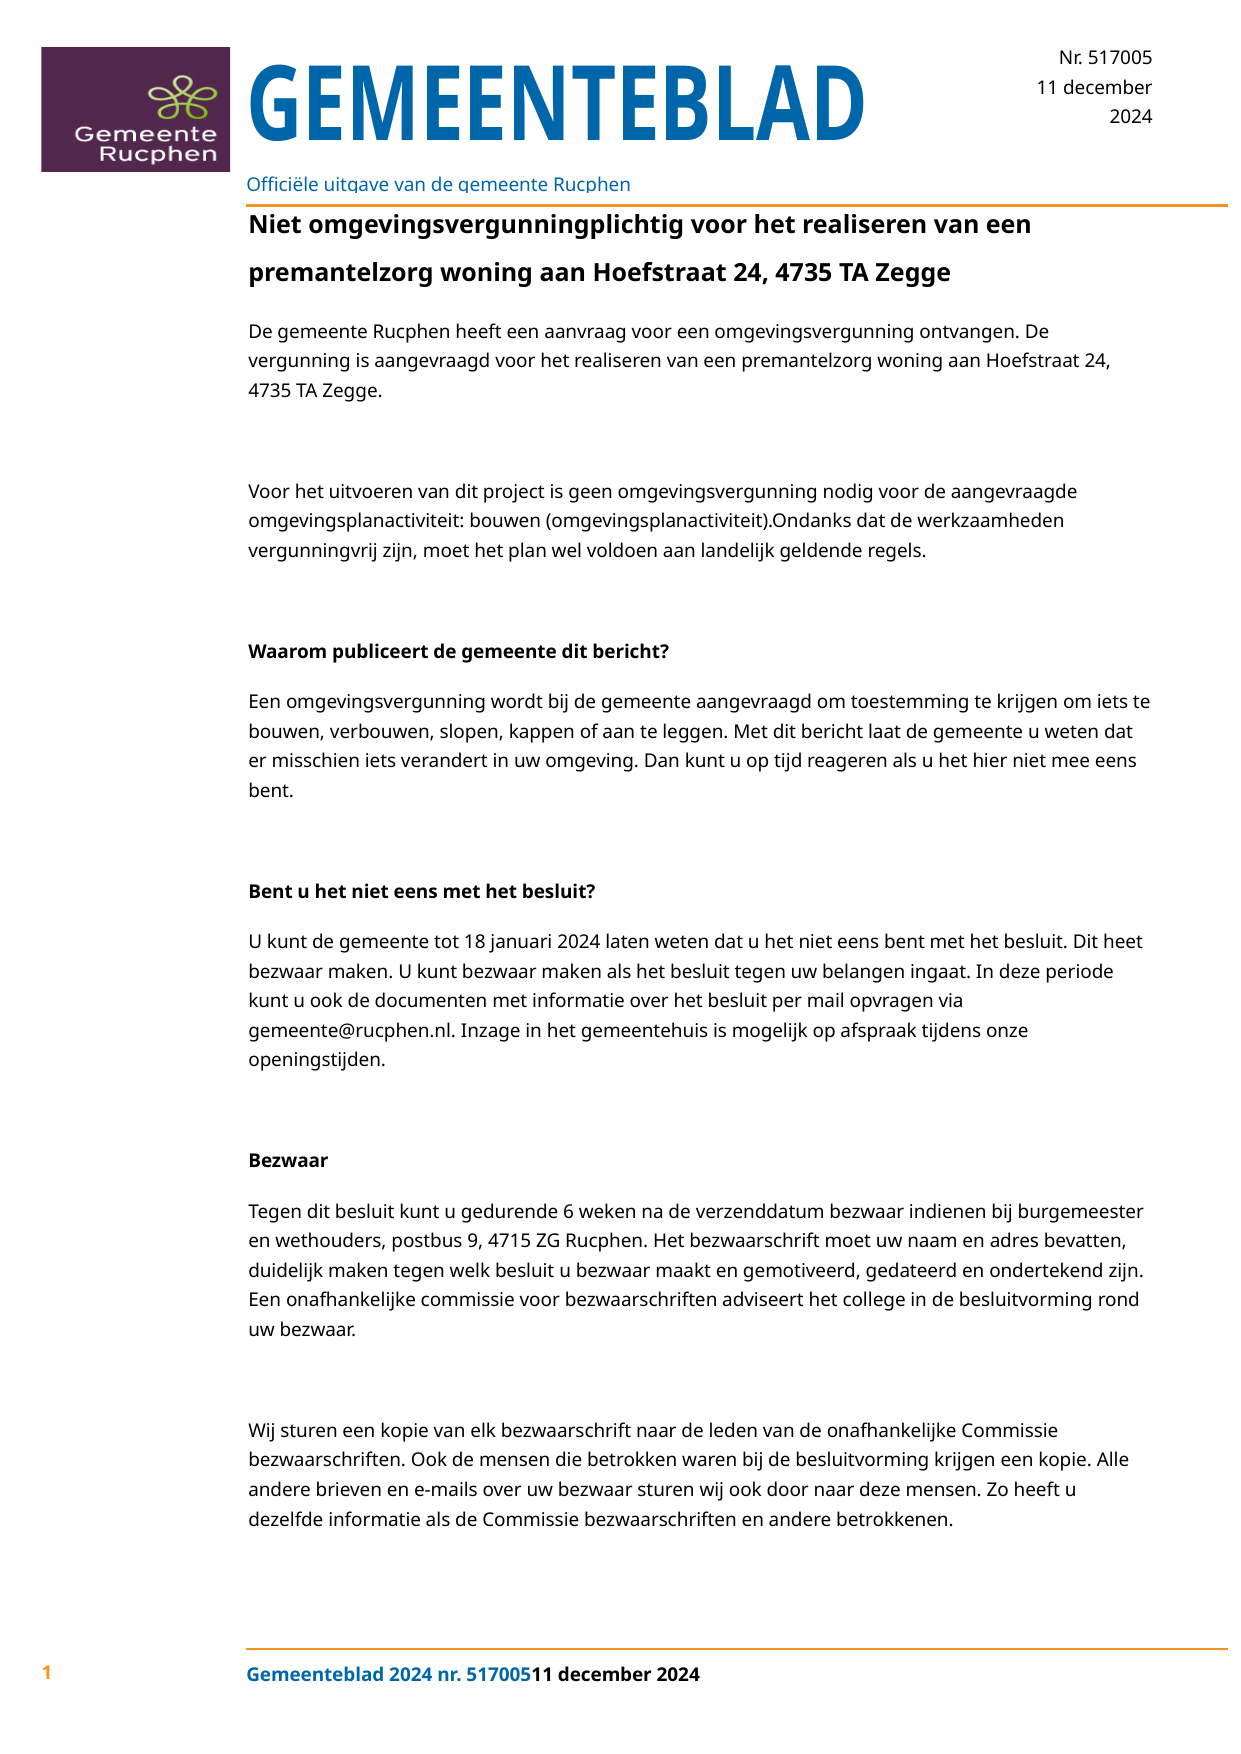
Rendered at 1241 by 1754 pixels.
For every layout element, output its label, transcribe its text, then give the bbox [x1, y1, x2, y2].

text U kunt de gemeente tot 18 januari 2024 laten weten dat u het niet eens bent met het besluit. Dit heet bezwaar maken. U kunt bezwaar maken als het besluit tegen uw belangen ingaat. In deze periode kunt u ook de documenten met informatie over het besluit per mail opvragen via gemeente@rucphen.nl. Inzage in het gemeentehuis is mogelijk op afspraak tijdens onze openingstijden. [248, 928, 1152, 1072]
text Bent u het niet eens met het besluit? [248, 878, 1152, 904]
picture [41, 47, 231, 172]
text Voor het uitvoeren van dit project is geen omgevingsvergunning nodig voor de aangevraagde omgevingsplanactiviteit: bouwen (omgevingsplanactiviteit).Ondanks dat de werkzaamheden vergunningvrij zijn, moet het plan wel voldoen aan landelijk geldende regels. [248, 478, 1152, 563]
text Niet omgevingsvergunningplichtig voor het realiseren van een premantelzorg woning aan Hoefstraat 24, 4735 TA Zegge [248, 207, 1152, 288]
text De gemeente Rucphen heeft een aanvraag voor een omgevingsvergunning ontvangen. De vergunning is aangevraagd voor het realiseren van een premantelzorg woning aan Hoefstraat 24, 4735 TA Zegge. [248, 318, 1152, 403]
text Waarom publiceert de gemeente dit bericht? [248, 638, 1152, 664]
text Tegen dit besluit kunt u gedurende 6 weken na de verzenddatum bezwaar indienen bij burgemeester en wethouders, postbus 9, 4715 ZG Rucphen. Het bezwaarschrift moet uw naam en adres bevatten, duidelijk maken tegen welk besluit u bezwaar maakt en gemotiveerd, gedateerd en ondertekend zijn. Een onafhankelijke commissie voor bezwaarschriften adviseert het college in de besluitvorming rond uw bezwaar. [248, 1198, 1152, 1342]
text Wij sturen een kopie van elk bezwaarschrift naar de leden van de onafhankelijke Commissie bezwaarschriften. Ook de mensen die betrokken waren bij de besluitvorming krijgen een kopie. Alle andere brieven en e-mails over uw bezwaar sturen wij ook door naar deze mensen. Zo heeft u dezelfde informatie als de Commissie bezwaarschriften en andere betrokkenen. [248, 1417, 1152, 1532]
text Een omgevingsvergunning wordt bij de gemeente aangevraagd om toestemming te krijgen om iets te bouwen, verbouwen, slopen, kappen of aan te leggen. Met dit bericht laat de gemeente u weten dat er misschien iets verandert in uw omgeving. Dan kunt u op tijd reageren als u het hier niet mee eens bent. [248, 688, 1152, 803]
text Bezwaar [248, 1147, 1152, 1173]
